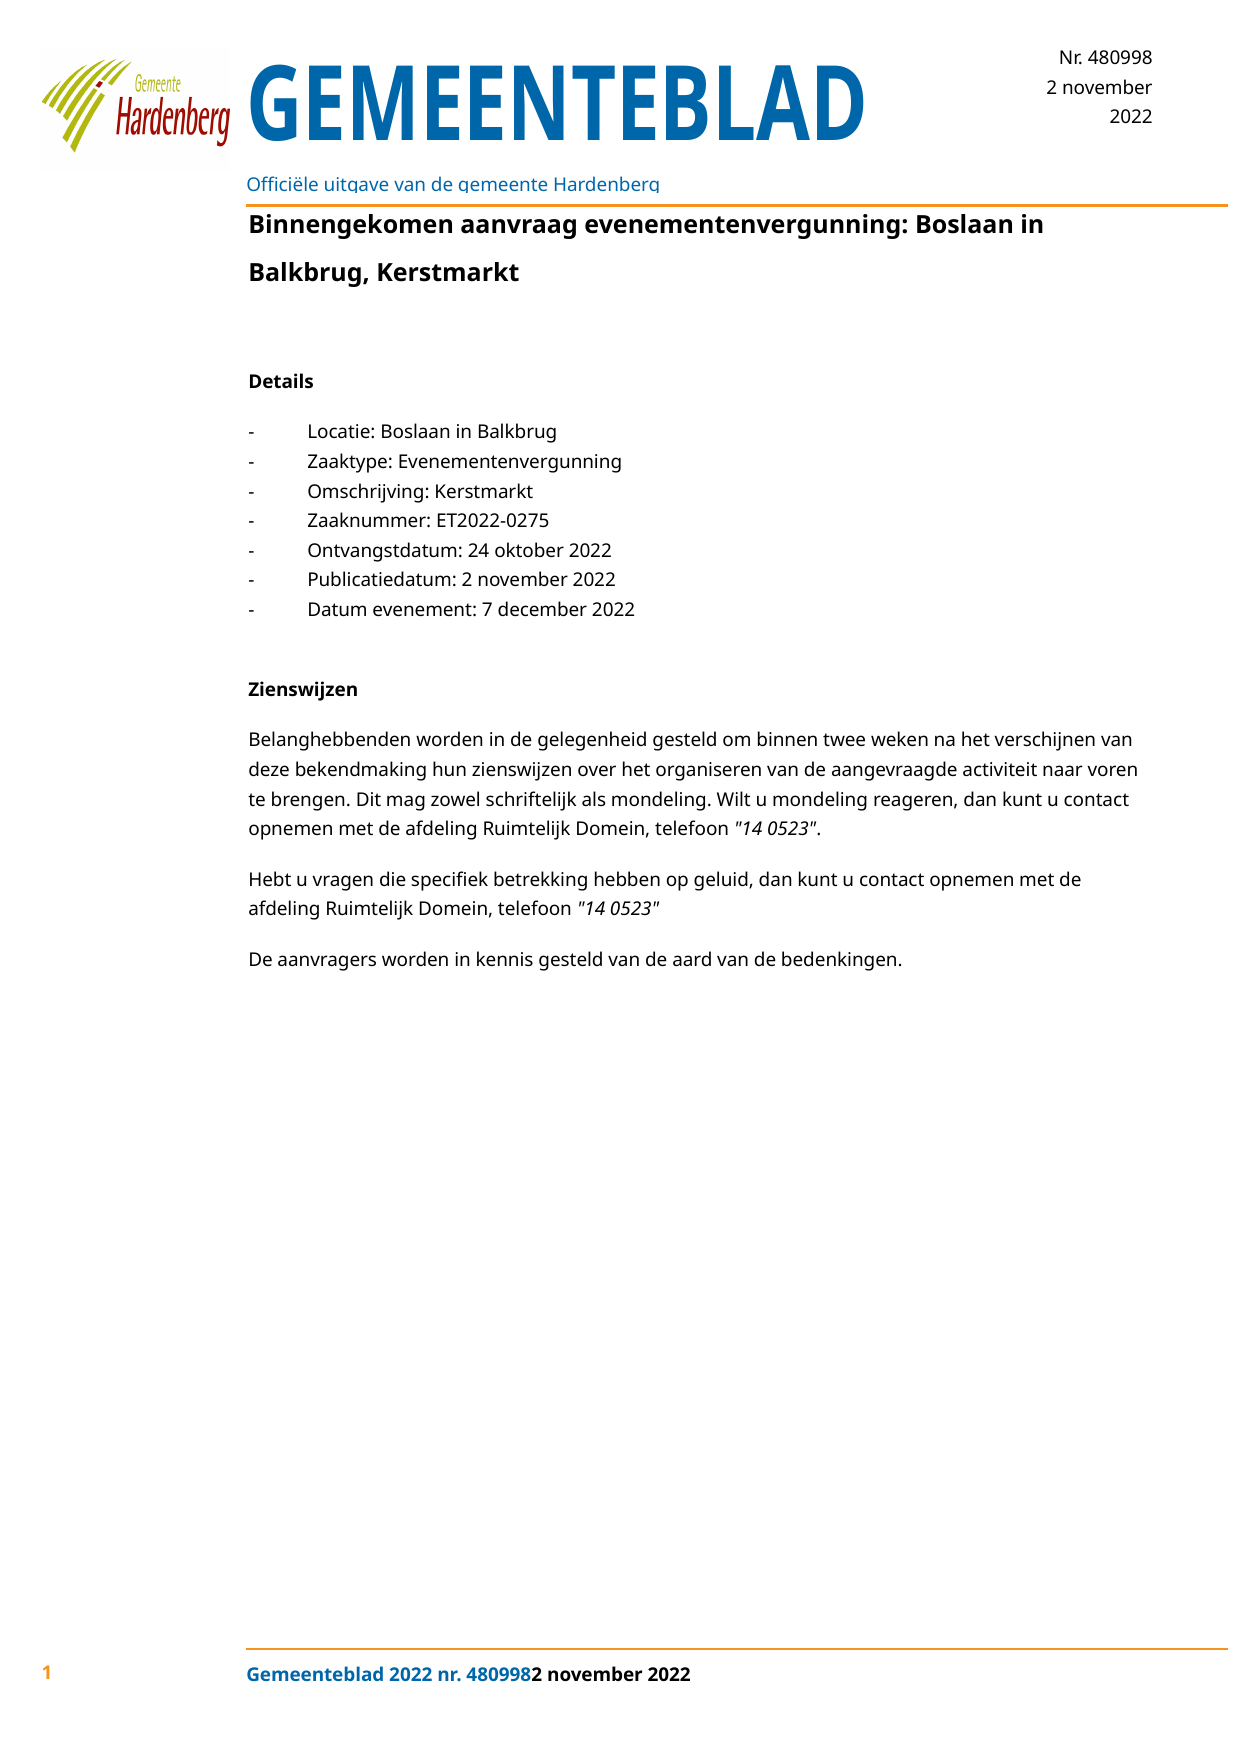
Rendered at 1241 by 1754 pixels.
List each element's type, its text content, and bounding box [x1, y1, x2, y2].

text Zienswijzen [248, 676, 1152, 702]
text Belanghebbenden worden in de gelegenheid gesteld om binnen twee weken na het verschijnen van deze bekendmaking hun zienswijzen over het organiseren van de aangevraagde activiteit naar voren te brengen. Dit mag zowel schriftelijk als mondeling. Wilt u mondeling reageren, dan kunt u contact opnemen met de afdeling Ruimtelijk Domein, telefoon "14 0523". [248, 727, 1152, 841]
list Datum evenement: 7 december 2022 [248, 596, 1152, 622]
list Zaaknummer: ET2022-0275 [248, 507, 1152, 533]
text Binnengekomen aanvraag evenementenvergunning: Boslaan in Balkbrug, Kerstmarkt [248, 207, 1152, 288]
text De aanvragers worden in kennis gesteld van de aard van de bedenkingen. [248, 946, 1152, 972]
list Locatie: Boslaan in Balkbrug [248, 419, 1152, 444]
text Hebt u vragen die specifiek betrekking hebben op geluid, dan kunt u contact opnemen met de afdeling Ruimtelijk Domein, telefoon "14 0523" [248, 866, 1152, 921]
list Omschrijving: Kerstmarkt [248, 478, 1152, 504]
list Ontvangstdatum: 24 oktober 2022 [248, 537, 1152, 563]
picture [41, 47, 231, 172]
text Details [248, 368, 1152, 394]
list Zaaktype: Evenementenvergunning [248, 448, 1152, 474]
list Publicatiedatum: 2 november 2022 [248, 567, 1152, 592]
